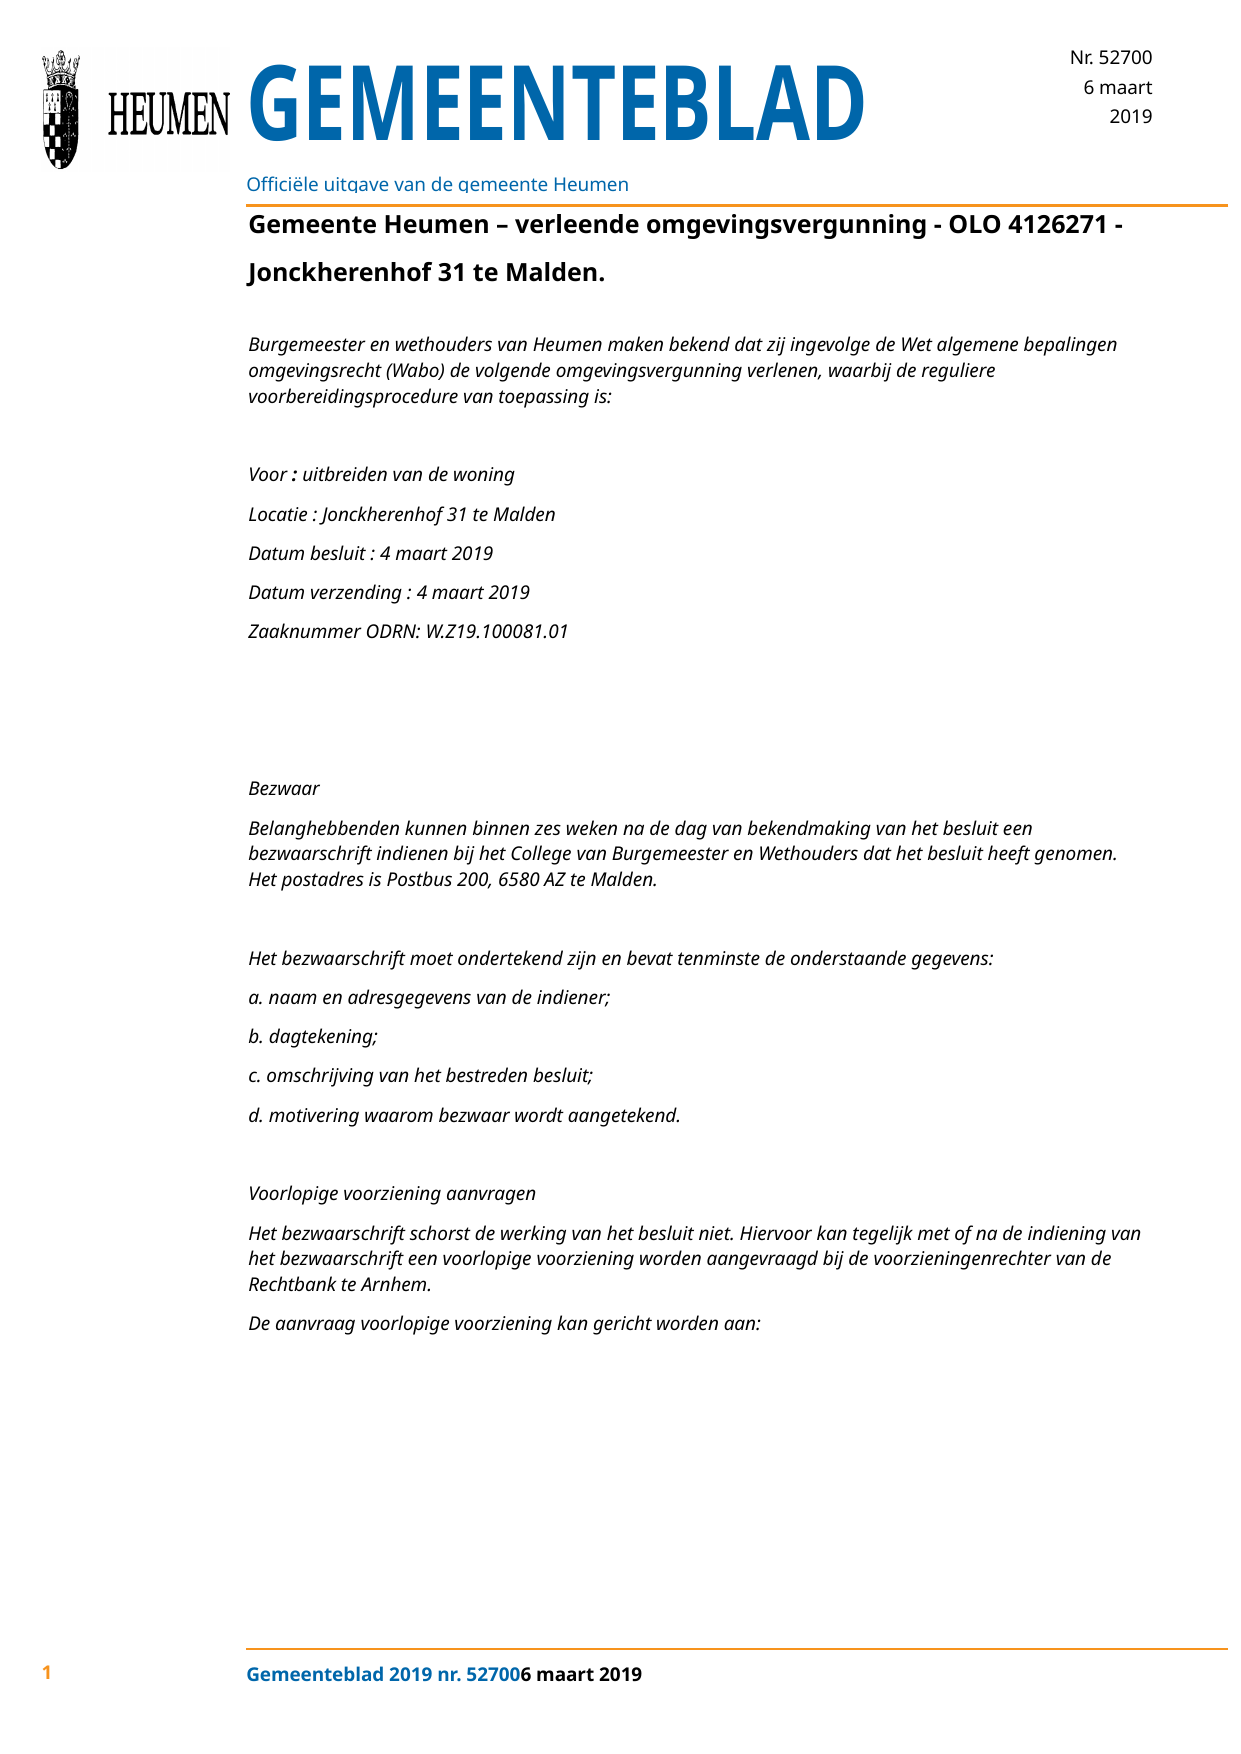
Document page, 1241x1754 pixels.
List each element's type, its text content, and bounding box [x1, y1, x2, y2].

text a. naam en adresgegevens van de indiener; [248, 984, 1152, 1010]
text d. motivering waarom bezwaar wordt aangetekend. [248, 1102, 1152, 1128]
text Locatie : Jonckherenhof 31 te Malden [248, 501, 1152, 526]
text Datum verzending : 4 maart 2019 [248, 579, 1152, 605]
text Gemeente Heumen – verleende omgevingsvergunning - OLO 4126271 - Jonckherenhof 31 te Malden. [248, 207, 1152, 288]
text Zaaknummer ODRN: W.Z19.100081.01 [248, 618, 1152, 644]
text Het bezwaarschrift schorst de werking van het besluit niet. Hiervoor kan tegelijk met of na de indiening van het bezwaarschrift een voorlopige voorziening worden aangevraagd bij de voorzieningenrechter van de Rechtbank te Arnhem. [248, 1220, 1152, 1297]
text b. dagtekening; [248, 1023, 1152, 1049]
picture [41, 47, 231, 172]
text De aanvraag voorlopige voorziening kan gericht worden aan: [248, 1311, 1152, 1336]
text Het bezwaarschrift moet ondertekend zijn en bevat tenminste de onderstaande gegevens: [248, 945, 1152, 971]
text Voor : uitbreiden van de woning [248, 461, 1152, 487]
text Belanghebbenden kunnen binnen zes weken na de dag van bekendmaking van het besluit een bezwaarschrift indienen bij het College van Burgemeester en Wethouders dat het besluit heeft genomen. Het postadres is Postbus 200, 6580 AZ te Malden. [248, 815, 1152, 892]
text Bezwaar [248, 776, 1152, 801]
text c. omschrijving van het bestreden besluit; [248, 1063, 1152, 1088]
text Datum besluit : 4 maart 2019 [248, 540, 1152, 566]
text Burgemeester en wethouders van Heumen maken bekend dat zij ingevolge de Wet algemene bepalingen omgevingsrecht (Wabo) de volgende omgevingsvergunning verlenen, waarbij de reguliere voorbereidingsprocedure van toepassing is: [248, 331, 1152, 409]
text Voorlopige voorziening aanvragen [248, 1181, 1152, 1206]
